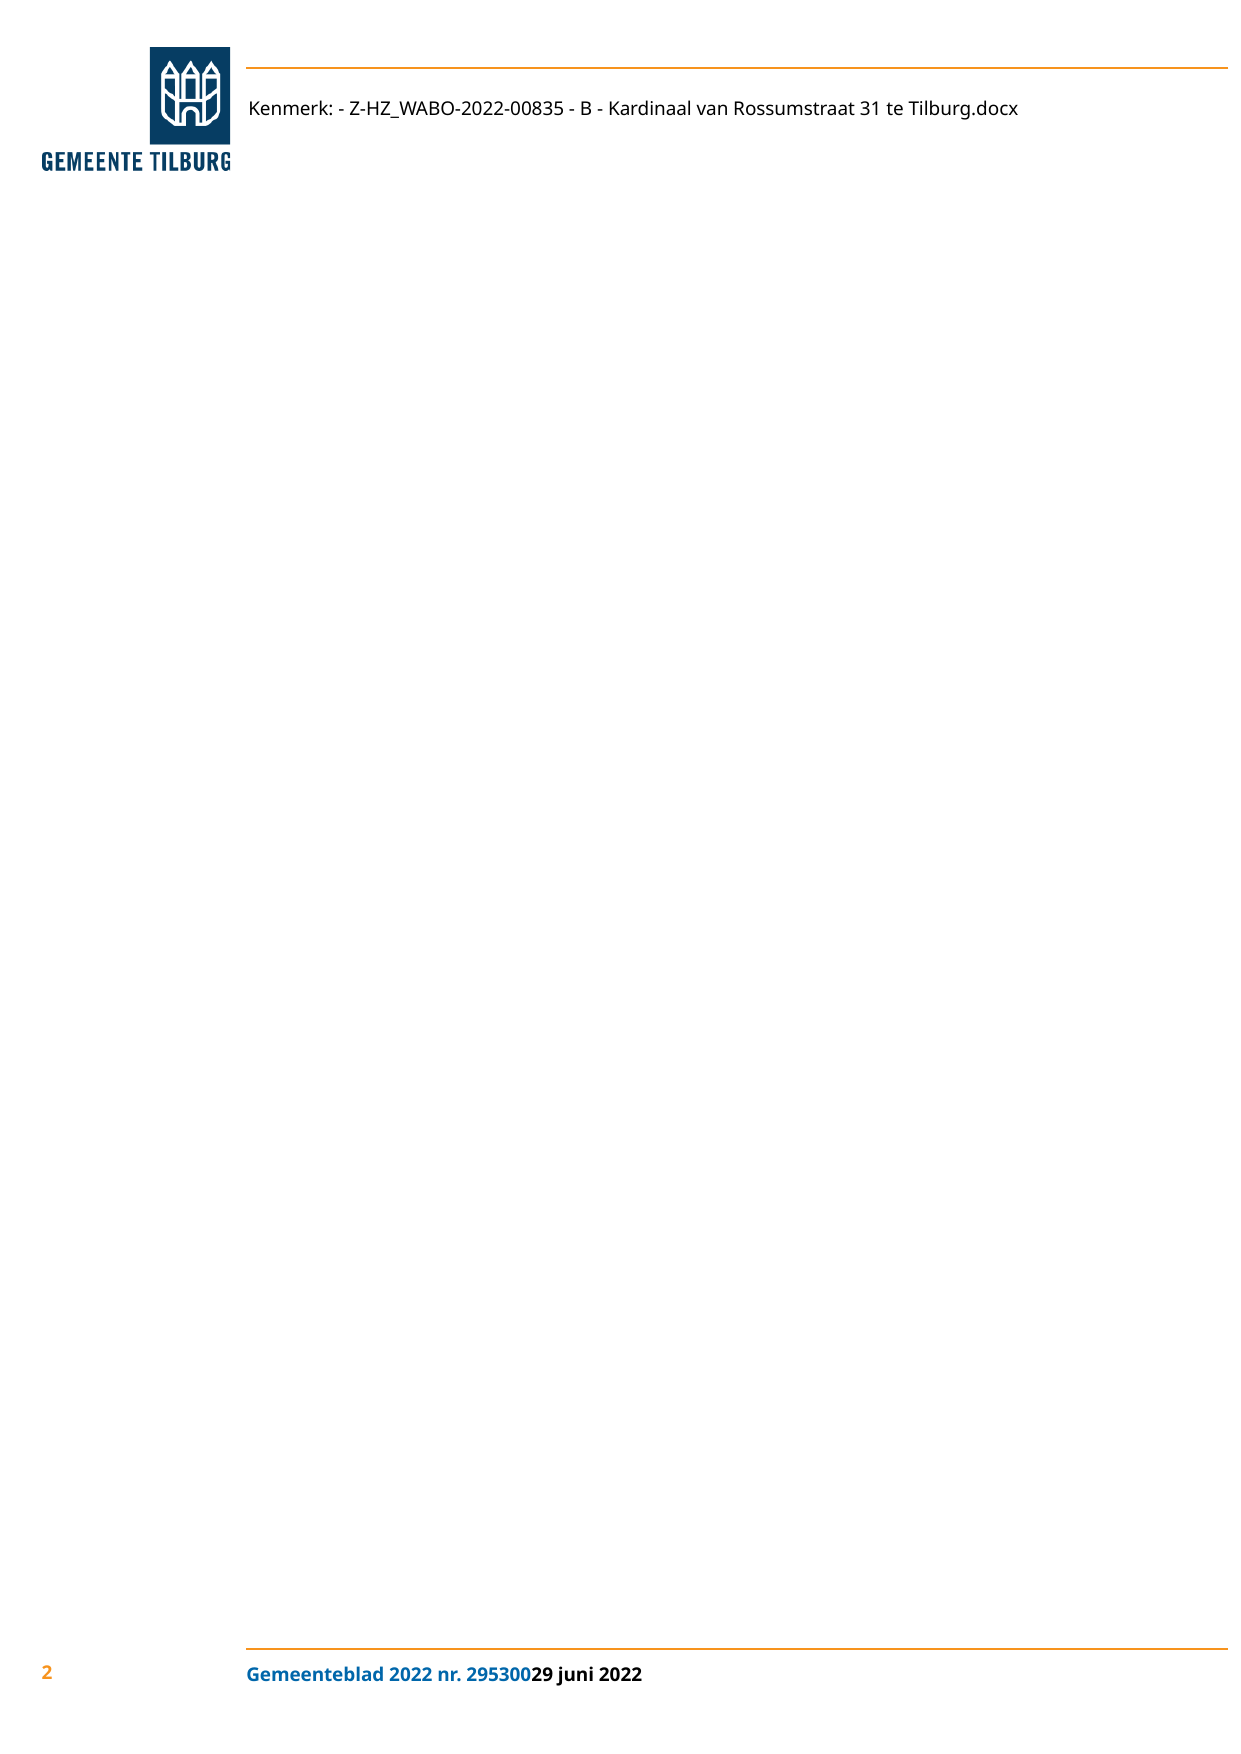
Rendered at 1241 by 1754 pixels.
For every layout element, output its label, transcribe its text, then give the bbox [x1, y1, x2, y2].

text Kenmerk: - Z-HZ_WABO-2022-00835 - B - Kardinaal van Rossumstraat 31 te Tilburg.docx [248, 95, 1152, 121]
picture [41, 47, 231, 172]
